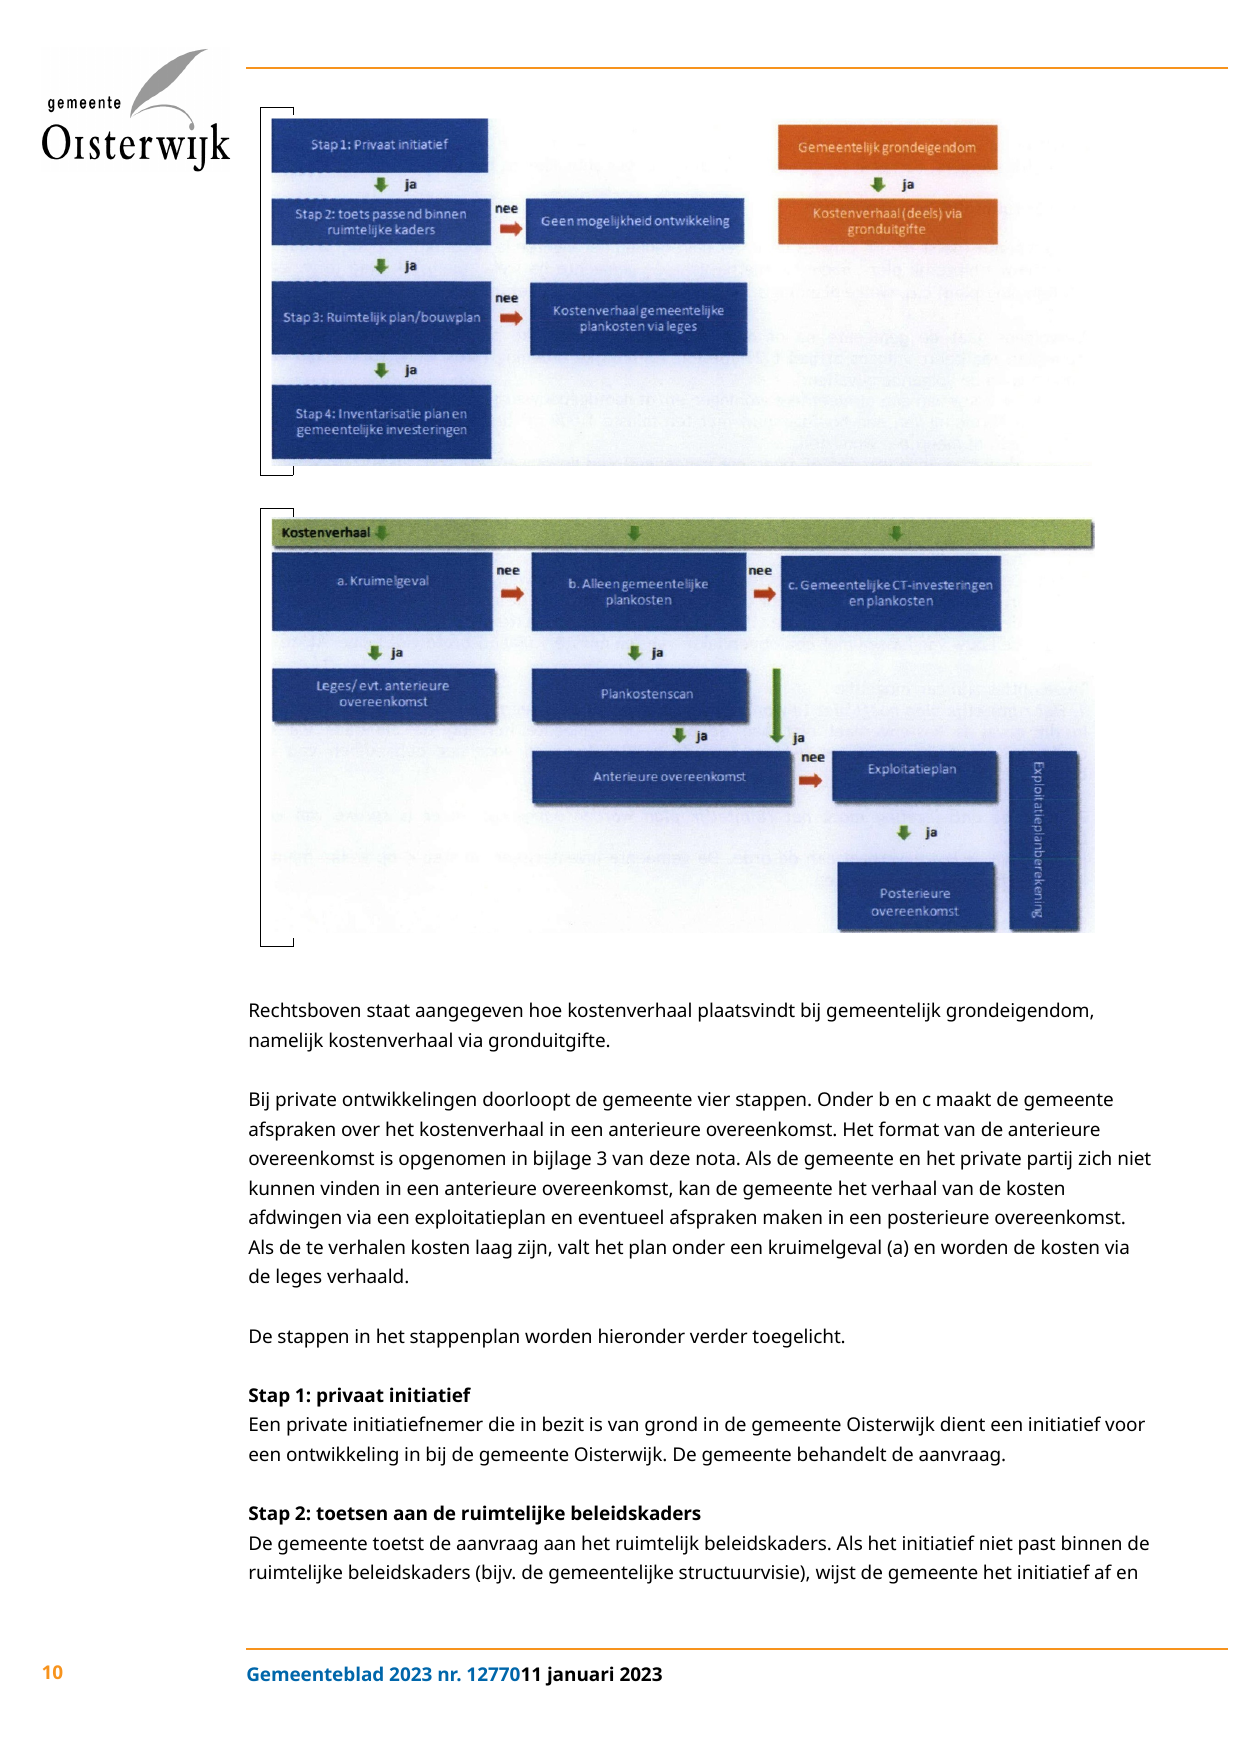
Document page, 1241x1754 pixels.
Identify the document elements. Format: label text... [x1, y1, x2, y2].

picture [268, 517, 1096, 938]
text Stap 2: toetsen aan de ruimtelijke beleidskaders [248, 1500, 1152, 1526]
text Bij private ontwikkelingen doorloopt de gemeente vier stappen. Onder b en c maakt de gemeente afspraken over het kostenverhaal in een anterieure overeenkomst. Het format van de anterieure overeenkomst is opgenomen in bijlage 3 van deze nota. Als de gemeente en het private partij zich niet kunnen vinden in een anterieure overeenkomst, kan de gemeente het verhaal van de kosten afdwingen via een exploitatieplan en eventueel afspraken maken in een posterieure overeenkomst. Als de te verhalen kosten laag zijn, valt het plan onder een kruimelgeval (a) en worden de kosten via de leges verhaald. [248, 1086, 1152, 1289]
text Stap 1: privaat initiatief [248, 1382, 1152, 1408]
text De gemeente toetst de aanvraag aan het ruimtelijk beleidskaders. Als het initiatief niet past binnen de ruimtelijke beleidskaders (bijv. de gemeentelijke structuurvisie), wijst de gemeente het initiatief af en [248, 1530, 1152, 1585]
picture [268, 115, 1096, 466]
text Rechtsboven staat aangegeven hoe kostenverhaal plaatsvindt bij gemeentelijk grondeigendom, namelijk kostenverhaal via gronduitgifte. [248, 997, 1152, 1053]
text De stappen in het stappenplan worden hieronder verder toegelicht. [248, 1323, 1152, 1348]
text Een private initiatiefnemer die in bezit is van grond in de gemeente Oisterwijk dient een initiatief voor een ontwikkeling in bij de gemeente Oisterwijk. De gemeente behandelt de aanvraag. [248, 1412, 1152, 1467]
picture [41, 47, 231, 172]
